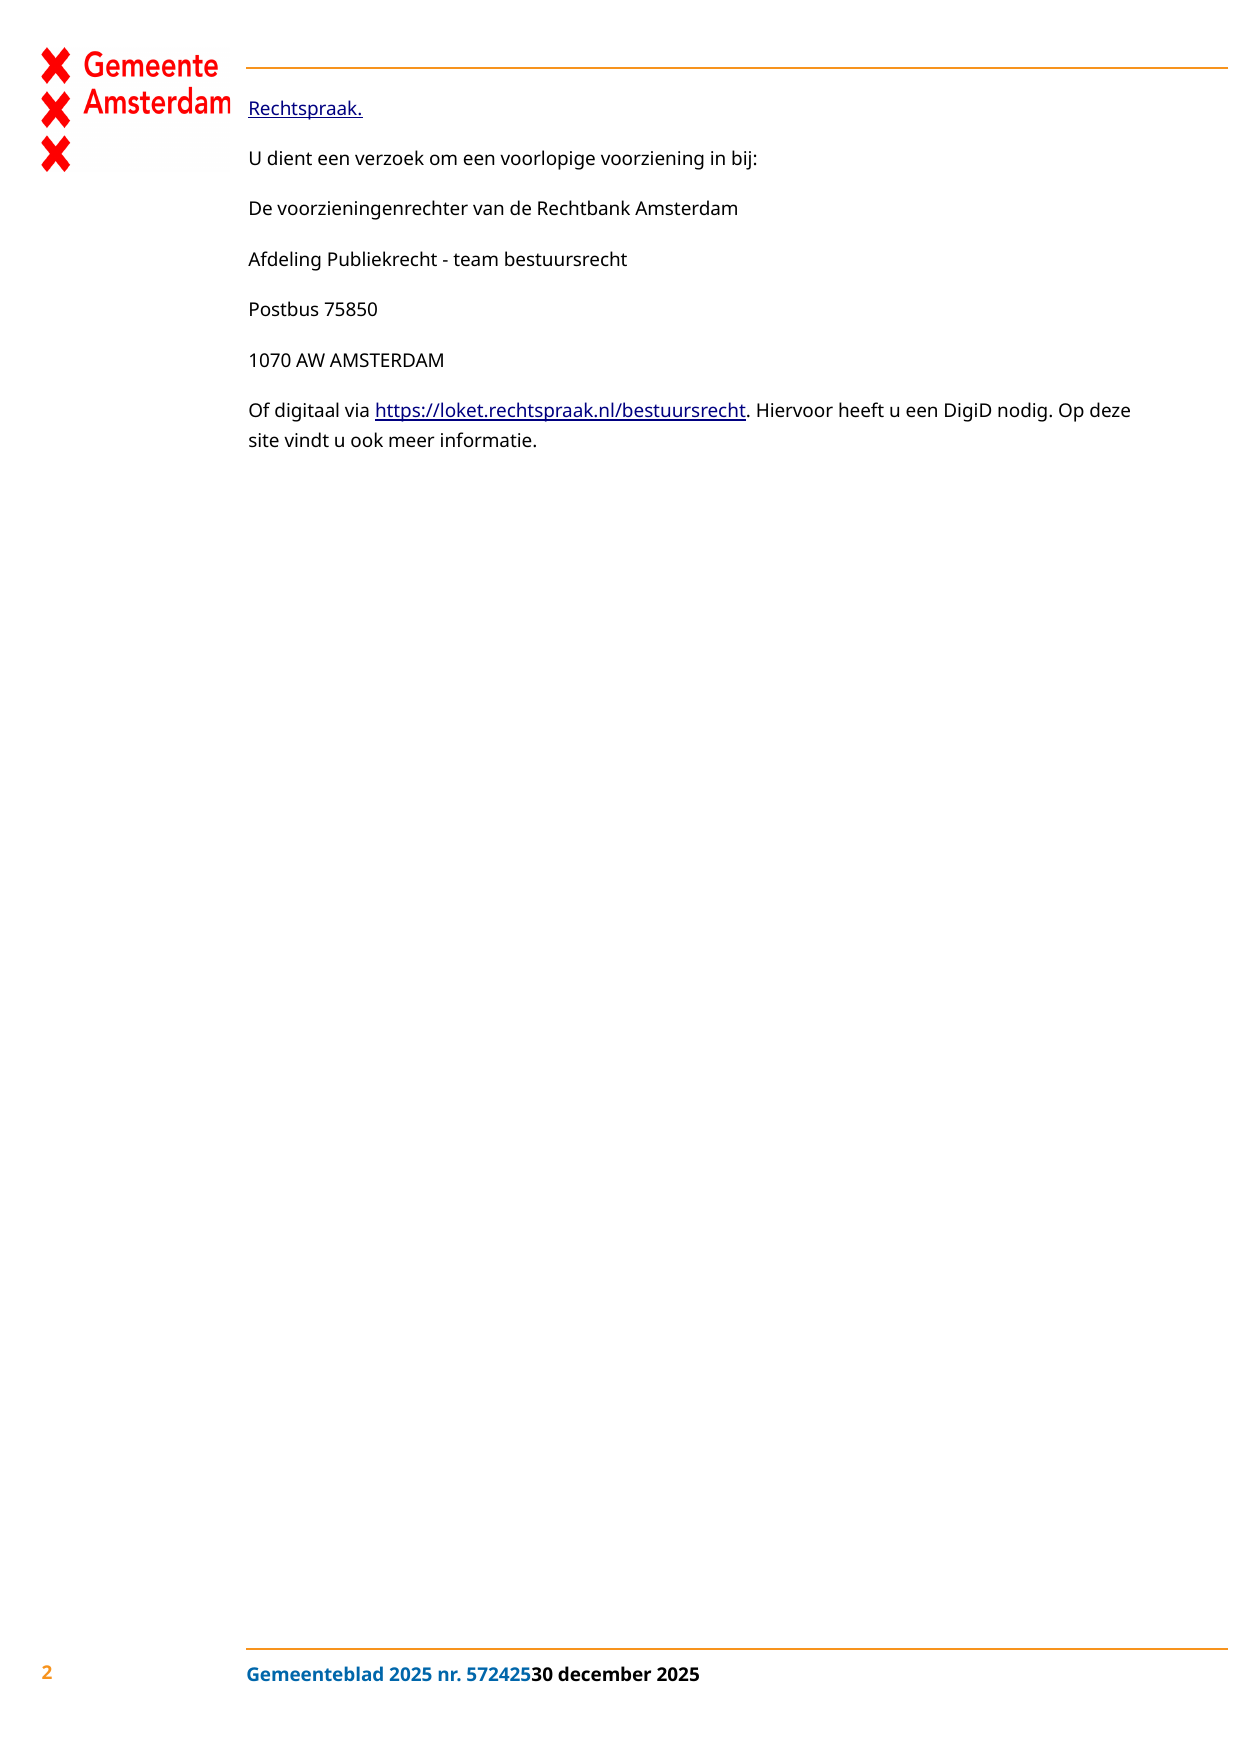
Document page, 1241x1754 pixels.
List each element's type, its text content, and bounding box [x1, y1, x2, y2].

text 1070 AW AMSTERDAM [248, 347, 1152, 373]
text Afdeling Publiekrecht - team bestuursrecht [248, 246, 1152, 272]
text De voorzieningenrechter van de Rechtbank Amsterdam [248, 196, 1152, 221]
text Rechtspraak. [248, 95, 1152, 121]
text Of digitaal via https://loket.rechtspraak.nl/bestuursrecht. Hiervoor heeft u een DigiD nodig. Op deze site vindt u ook meer informatie. [248, 397, 1152, 453]
text Postbus 75850 [248, 296, 1152, 322]
text U dient een verzoek om een voorlopige voorziening in bij: [248, 145, 1152, 171]
picture [41, 47, 231, 172]
